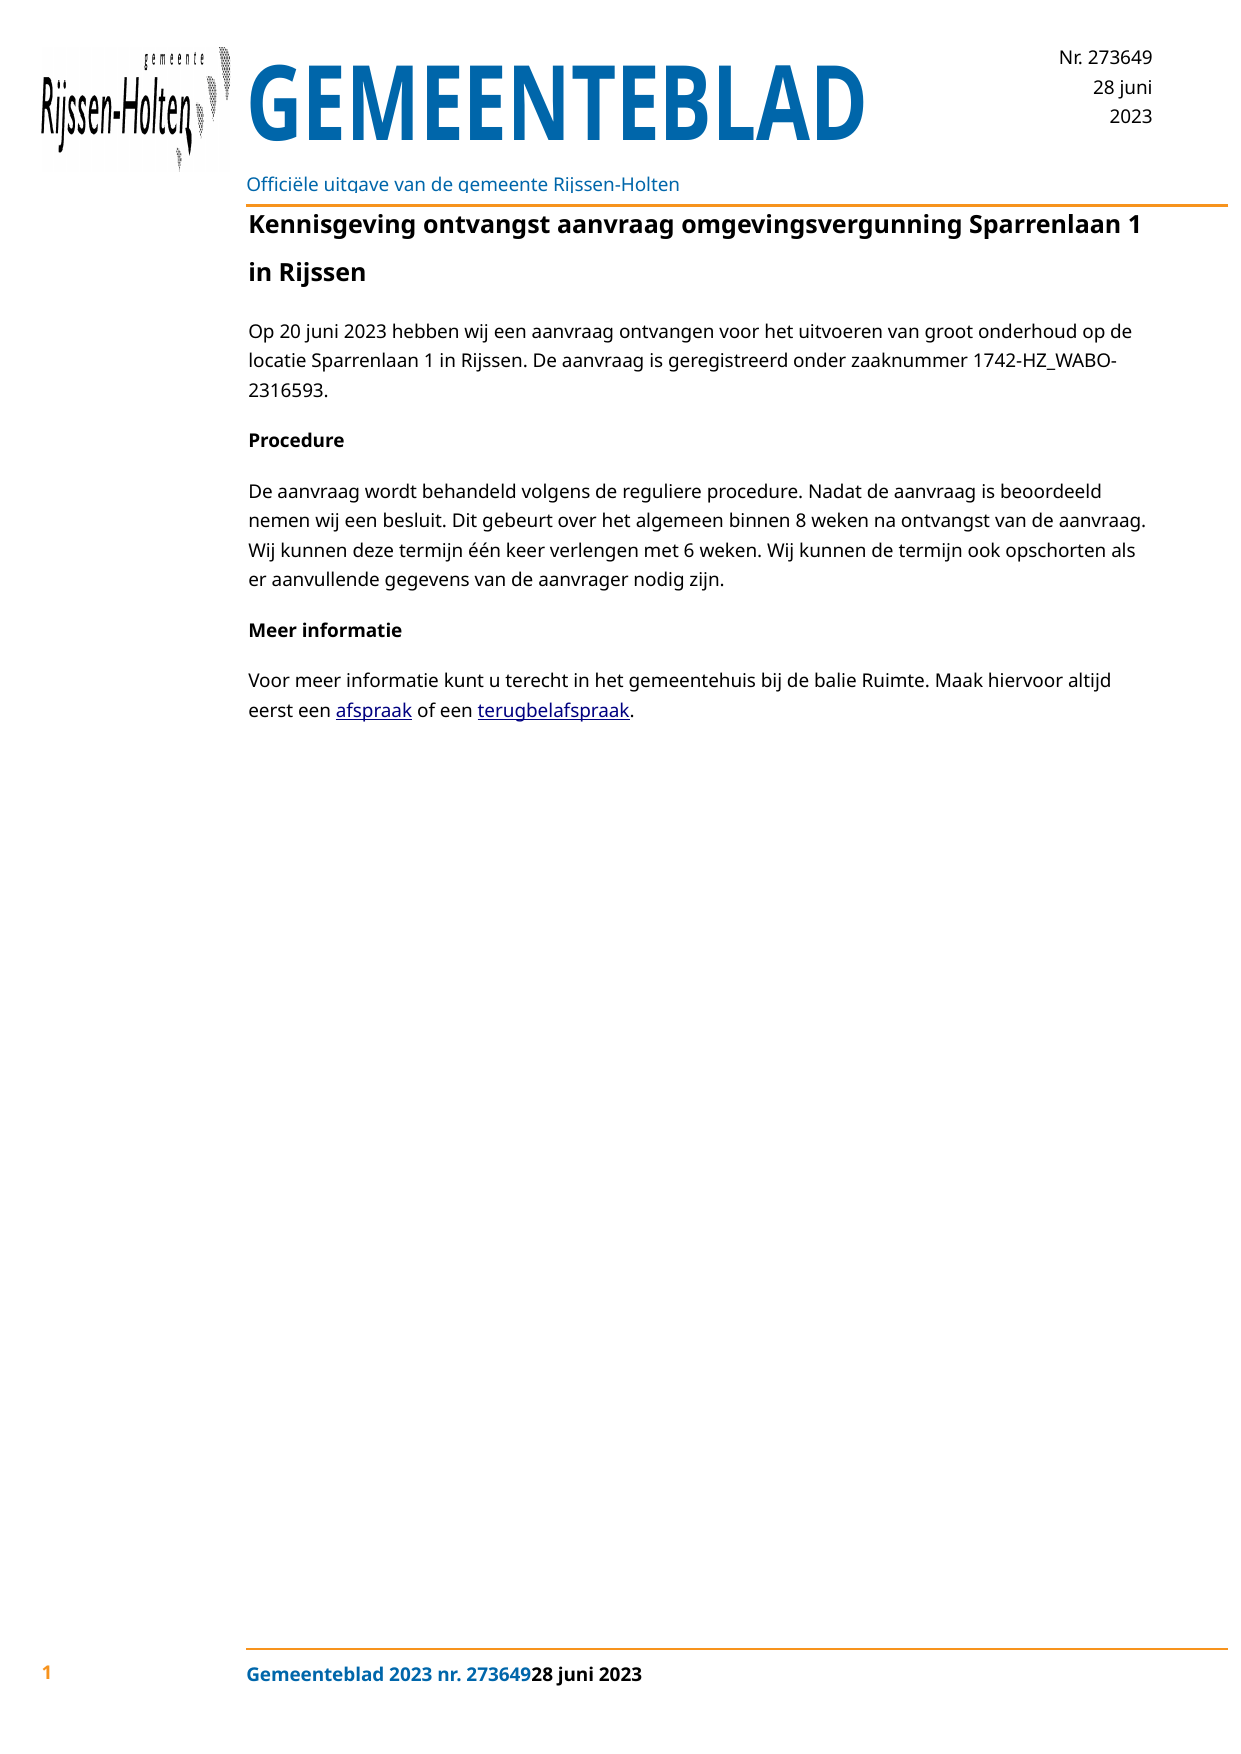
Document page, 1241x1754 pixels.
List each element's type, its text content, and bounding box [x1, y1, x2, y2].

text Kennisgeving ontvangst aanvraag omgevingsvergunning Sparrenlaan 1 in Rijssen [248, 207, 1152, 288]
text Op 20 juni 2023 hebben wij een aanvraag ontvangen voor het uitvoeren van groot onderhoud op de locatie Sparrenlaan 1 in Rijssen. De aanvraag is geregistreerd onder zaaknummer 1742-HZ_WABO-2316593. [248, 318, 1152, 403]
text De aanvraag wordt behandeld volgens de reguliere procedure. Nadat de aanvraag is beoordeeld nemen wij een besluit. Dit gebeurt over het algemeen binnen 8 weken na ontvangst van de aanvraag. Wij kunnen deze termijn één keer verlengen met 6 weken. Wij kunnen de termijn ook opschorten als er aanvullende gegevens van de aanvrager nodig zijn. [248, 478, 1152, 592]
text Meer informatie [248, 617, 1152, 643]
picture [41, 47, 231, 172]
text Voor meer informatie kunt u terecht in het gemeentehuis bij de balie Ruimte. Maak hiervoor altijd eerst een afspraak of een terugbelafspraak. [248, 667, 1152, 723]
text Procedure [248, 427, 1152, 453]
